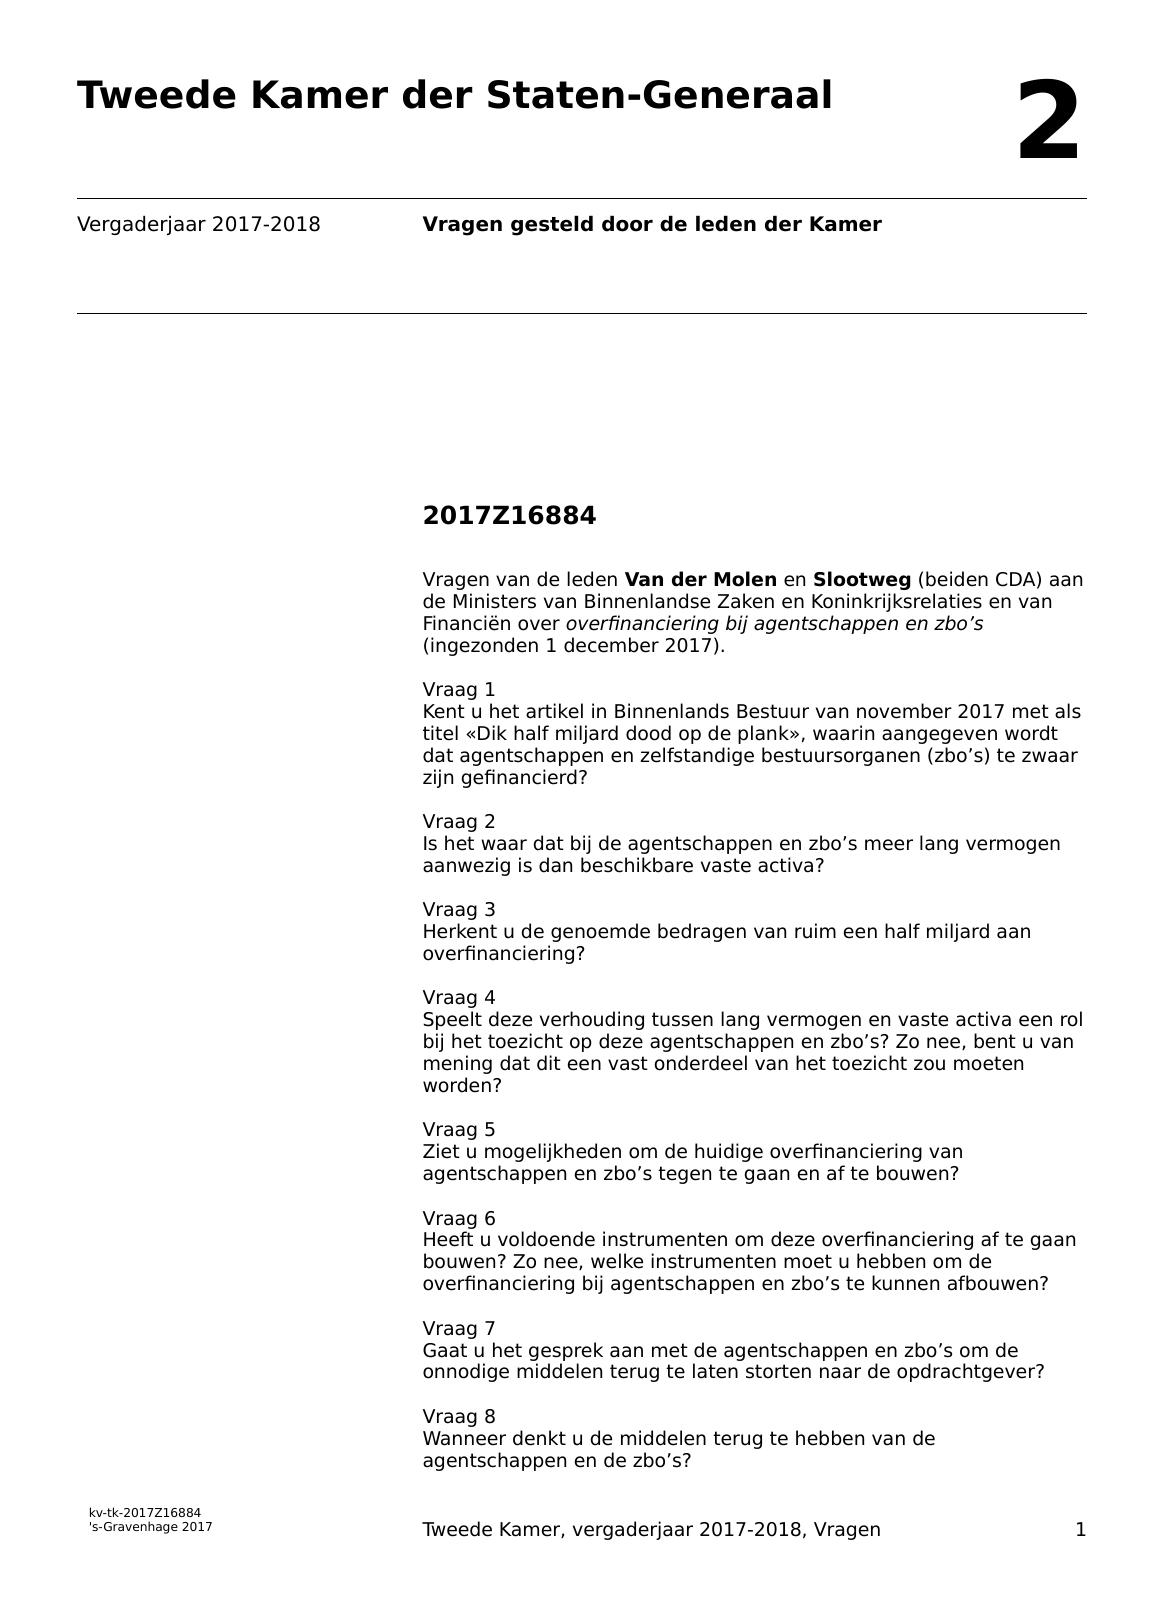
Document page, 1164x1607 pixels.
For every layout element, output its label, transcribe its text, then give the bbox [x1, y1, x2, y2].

text Gaat u het gesprek aan met de agentschappen en zbo’s om de onnodige middelen terug te laten storten naar de opdrachtgever? [422, 1339, 1087, 1383]
text Vraag 6 [422, 1207, 1087, 1229]
table_cell Vergaderjaar 2017-2018 [77, 199, 422, 313]
text Is het waar dat bij de agentschappen en zbo’s meer lang vermogen aanwezig is dan beschikbare vaste activa? [422, 833, 1087, 877]
text Ziet u mogelijkheden om de huidige overfinanciering van agentschappen en zbo’s tegen te gaan en af te bouwen? [422, 1141, 1087, 1185]
text kv-tk-2017Z16884 [88, 1506, 323, 1520]
text 2017Z16884 [422, 501, 1087, 531]
text Vraag 5 [422, 1119, 1087, 1141]
text Vraag 7 [422, 1317, 1087, 1339]
text Kent u het artikel in Binnenlands Bestuur van november 2017 met als titel «Dik half miljard dood op de plank», waarin aangegeven wordt dat agentschappen en zelfstandige bestuursorganen (zbo’s) te zwaar zijn gefinancierd? [422, 701, 1087, 789]
text Vragen van de leden Van der Molen en Slootweg (beiden CDA) aan de Ministers van Binnenlandse Zaken en Koninkrijksrelaties en van Financiën over overfinanciering bij agentschappen en zbo’s (ingezonden 1 december 2017). [422, 569, 1087, 657]
text 's-Gravenhage 2017 [88, 1520, 323, 1534]
text Vraag 1 [422, 679, 1087, 701]
text Heeft u voldoende instrumenten om deze overfinanciering af te gaan bouwen? Zo nee, welke instrumenten moet u hebben om de overfinanciering bij agentschappen en zbo’s te kunnen afbouwen? [422, 1229, 1087, 1295]
text Vraag 4 [422, 987, 1087, 1009]
table_header Tweede Kamer der Staten-Generaal [77, 59, 886, 198]
text Vraag 8 [422, 1406, 1087, 1428]
text Wanneer denkt u de middelen terug te hebben van de agentschappen en de zbo’s? [422, 1428, 1087, 1472]
text Speelt deze verhouding tussen lang vermogen en vaste activa een rol bij het toezicht op deze agentschappen en zbo’s? Zo nee, bent u van mening dat dit een vast onderdeel van het toezicht zou moeten worden? [422, 1009, 1087, 1097]
table_header 2 [886, 59, 1087, 198]
table_cell Vragen gesteld door de leden der Kamer [422, 199, 1087, 313]
text Vraag 3 [422, 899, 1087, 921]
text Vraag 2 [422, 811, 1087, 833]
text Herkent u de genoemde bedragen van ruim een half miljard aan overfinanciering? [422, 921, 1087, 965]
